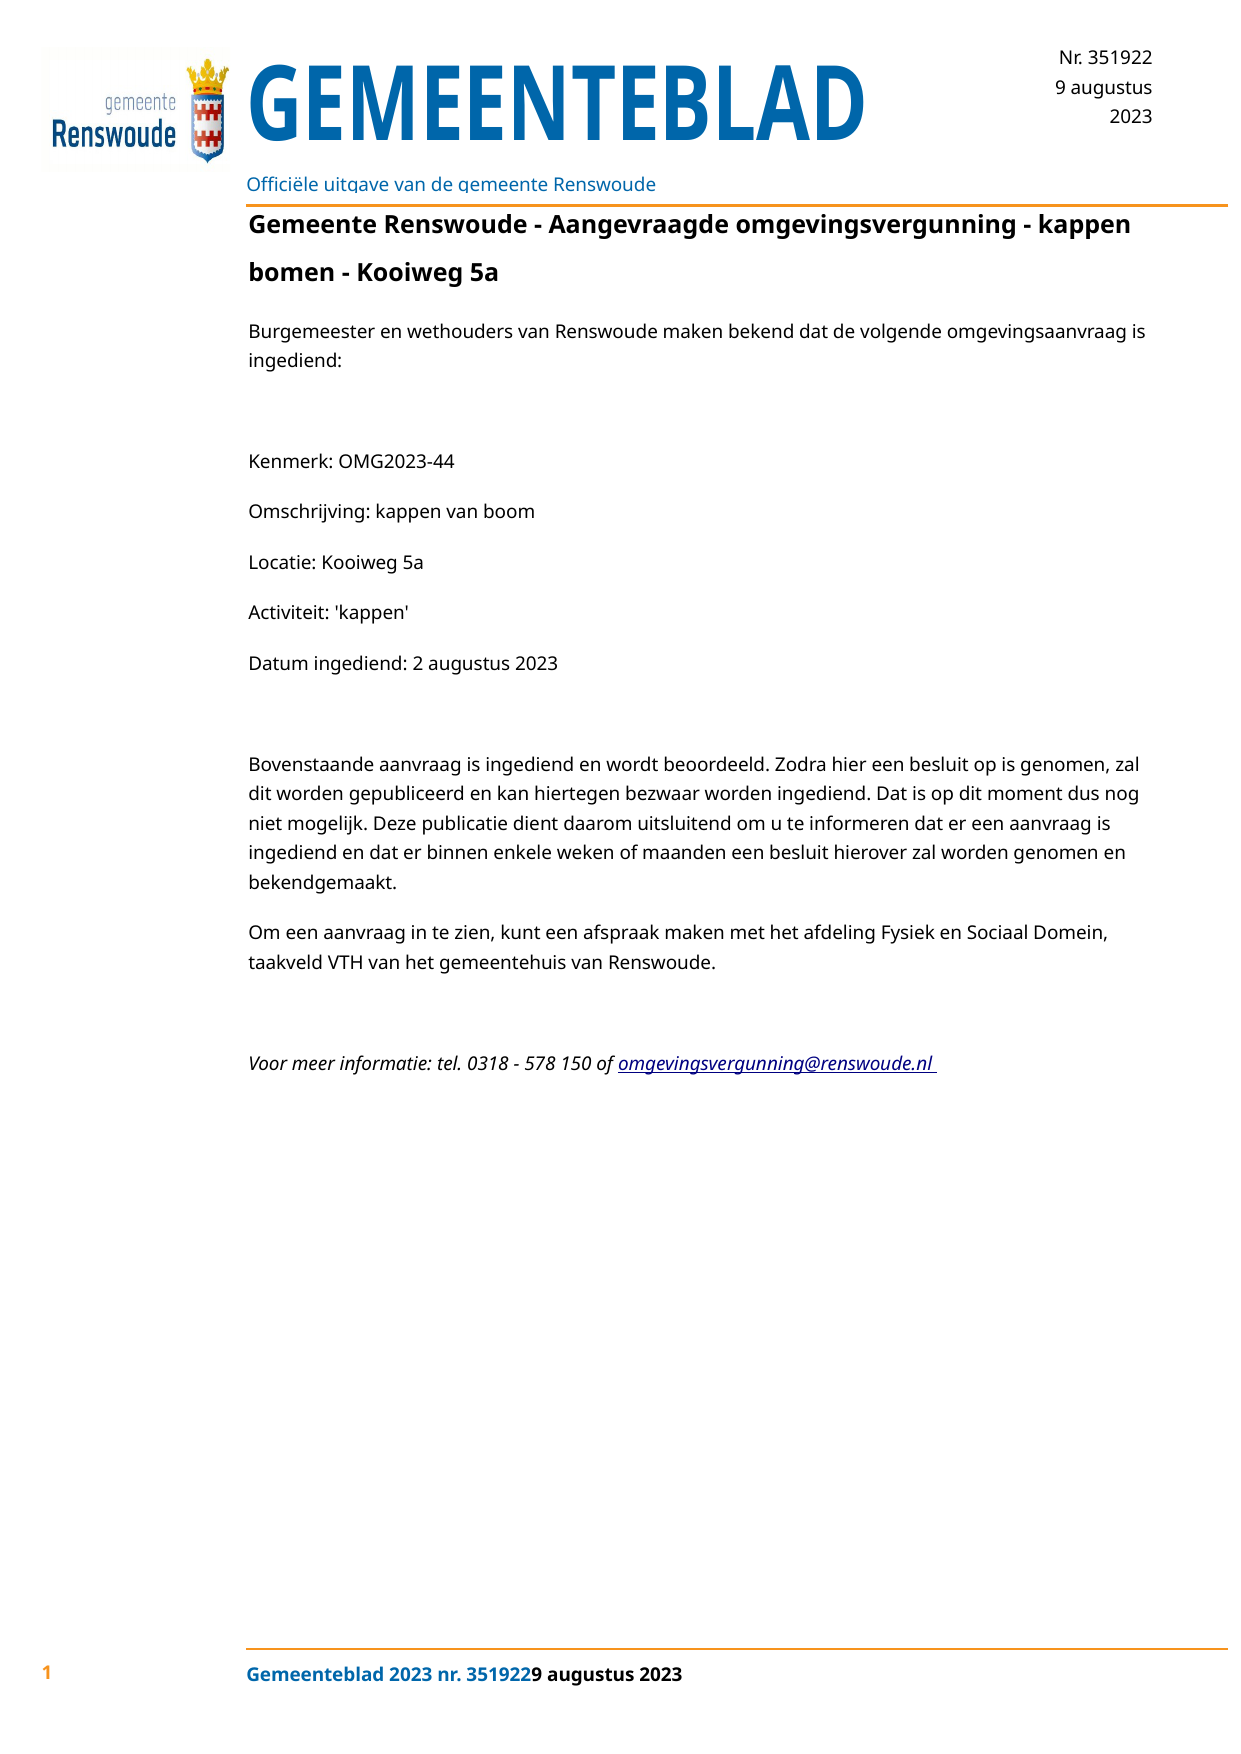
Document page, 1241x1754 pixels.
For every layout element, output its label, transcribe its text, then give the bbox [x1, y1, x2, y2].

text Burgemeester en wethouders van Renswoude maken bekend dat de volgende omgevingsaanvraag is ingediend: [248, 318, 1152, 373]
picture [41, 47, 231, 172]
text Bovenstaande aanvraag is ingediend en wordt beoordeeld. Zodra hier een besluit op is genomen, zal dit worden gepubliceerd en kan hiertegen bezwaar worden ingediend. Dat is op dit moment dus nog niet mogelijk. Deze publicatie dient daarom uitsluitend om u te informeren dat er een aanvraag is ingediend en dat er binnen enkele weken of maanden een besluit hierover zal worden genomen en bekendgemaakt. [248, 751, 1152, 895]
text Omschrijving: kappen van boom [248, 499, 1152, 524]
text Voor meer informatie: tel. 0318 - 578 150 of omgevingsvergunning@renswoude.nl [248, 1050, 1152, 1076]
text Gemeente Renswoude - Aangevraagde omgevingsvergunning - kappen bomen - Kooiweg 5a [248, 207, 1152, 288]
text Kenmerk: OMG2023-44 [248, 448, 1152, 474]
text Locatie: Kooiweg 5a [248, 549, 1152, 575]
text Om een aanvraag in te zien, kunt een afspraak maken met het afdeling Fysiek en Sociaal Domein, taakveld VTH van het gemeentehuis van Renswoude. [248, 919, 1152, 975]
text Datum ingediend: 2 augustus 2023 [248, 650, 1152, 676]
text Activiteit: 'kappen' [248, 599, 1152, 625]
